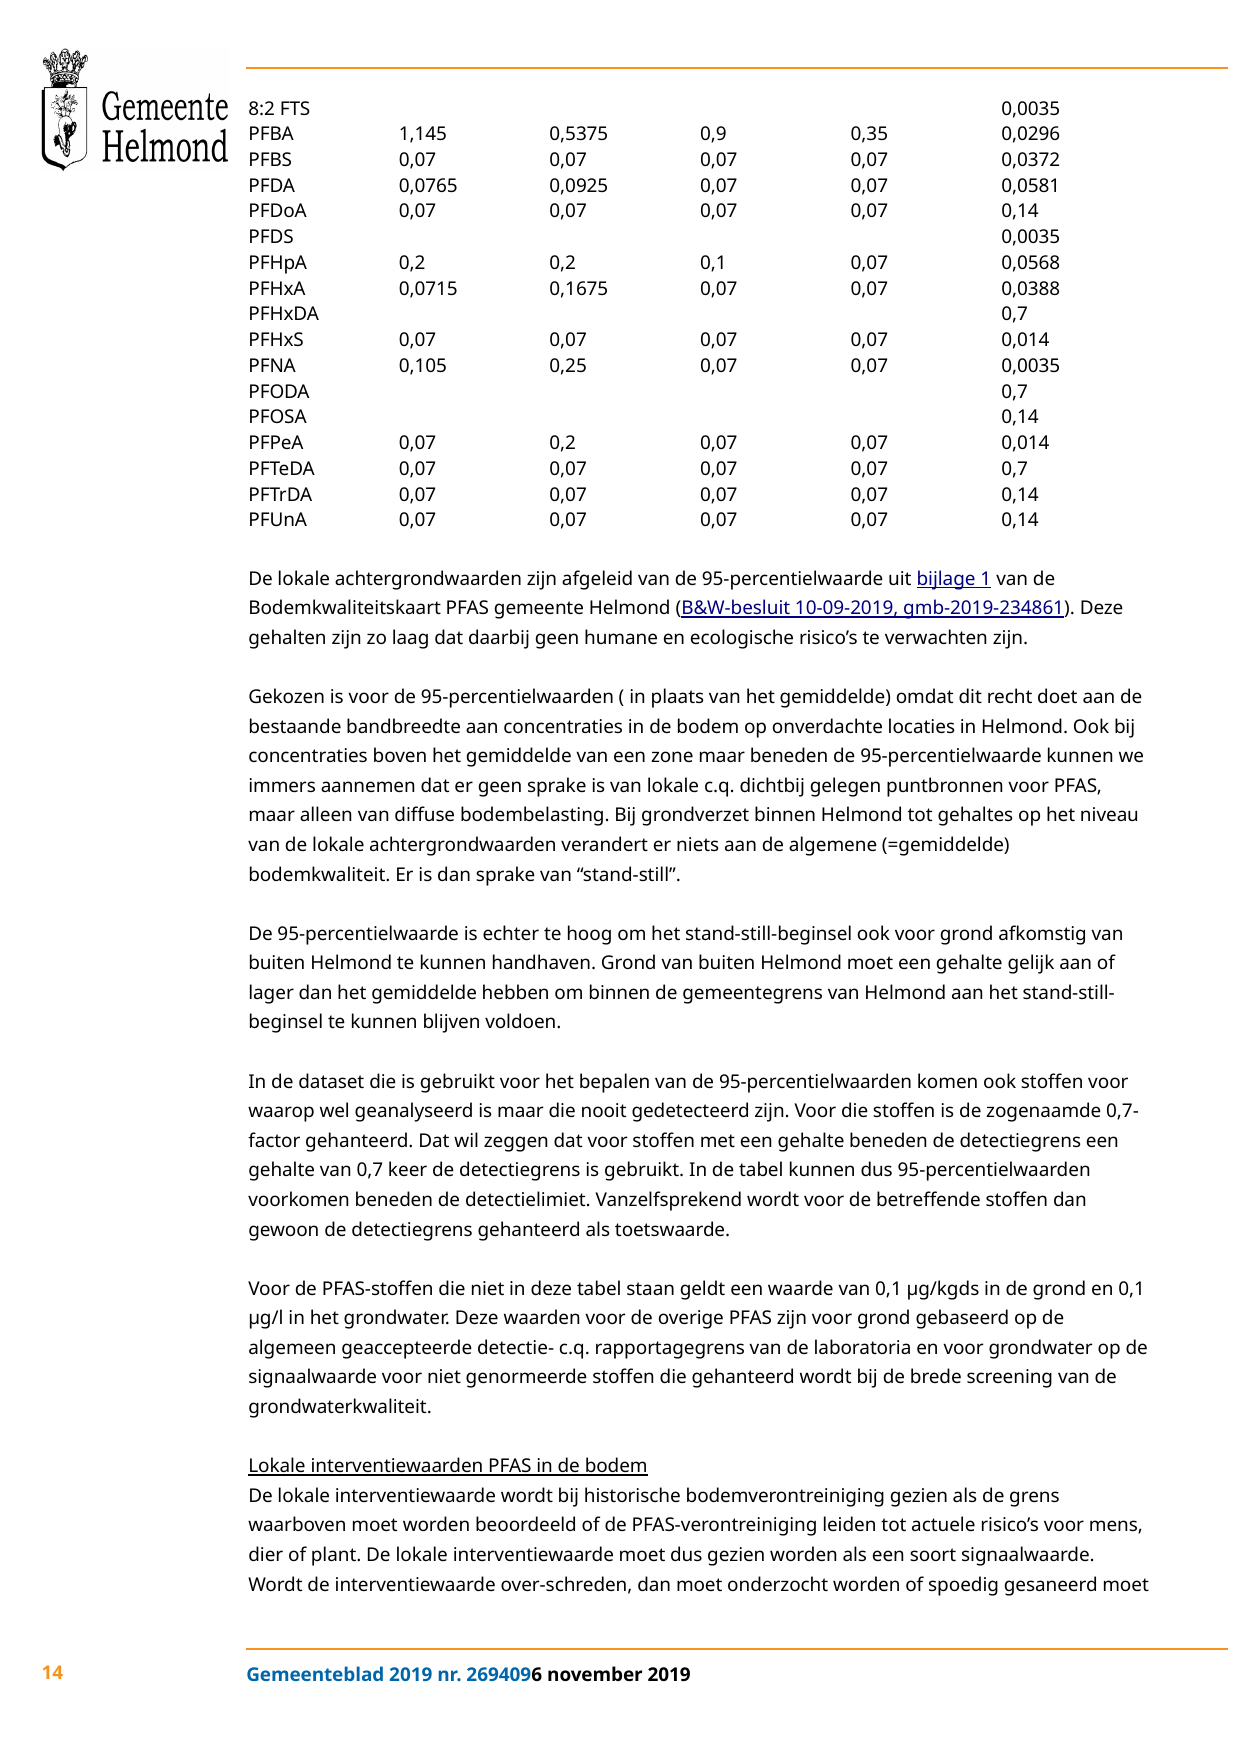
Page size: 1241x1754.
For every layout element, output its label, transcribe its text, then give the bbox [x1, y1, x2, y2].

table_cell [700, 404, 850, 429]
table_cell 0,0765 [399, 172, 549, 198]
table_cell 0,14 [1001, 404, 1152, 429]
table_cell 0,07 [549, 198, 700, 223]
table_cell 0,0388 [1001, 275, 1152, 301]
table_cell 0,0035 [1001, 95, 1152, 121]
table_cell 0,07 [850, 275, 1001, 301]
table_cell 0,0035 [1001, 224, 1152, 249]
table_cell PFNA [248, 352, 398, 378]
table_cell [399, 301, 549, 326]
table_cell 0,07 [850, 506, 1001, 532]
table_cell [850, 95, 1001, 121]
table_cell 0,07 [850, 481, 1001, 506]
table_cell [700, 378, 850, 403]
table_cell 0,07 [850, 326, 1001, 352]
table_cell 0,07 [700, 146, 850, 172]
table_cell 0,14 [1001, 198, 1152, 223]
table_cell 1,145 [399, 121, 549, 146]
table_cell 0,07 [850, 352, 1001, 378]
table_cell 0,9 [700, 121, 850, 146]
table_cell 0,07 [850, 249, 1001, 275]
table_cell 0,07 [850, 429, 1001, 455]
table_cell 0,014 [1001, 429, 1152, 455]
table_cell [850, 404, 1001, 429]
table_cell 0,07 [700, 481, 850, 506]
table_cell [700, 95, 850, 121]
table_cell [549, 378, 700, 403]
table_cell PFDA [248, 172, 398, 198]
table_cell PFBS [248, 146, 398, 172]
table_cell 0,2 [549, 429, 700, 455]
table_cell 0,14 [1001, 506, 1152, 532]
picture [41, 47, 231, 172]
table_cell PFTrDA [248, 481, 398, 506]
table_cell [850, 378, 1001, 403]
text De lokale interventiewaarde wordt bij historische bodemverontreiniging gezien als de grens waarboven moet worden beoordeeld of de PFAS-verontreiniging leiden tot actuele risico’s voor mens, dier of plant. De lokale interventiewaarde moet dus gezien worden als een soort signaalwaarde. Wordt de interventiewaarde over-schreden, dan moet onderzocht worden of spoedig gesaneerd moet [248, 1482, 1152, 1597]
text Gekozen is voor de 95-percentielwaarden ( in plaats van het gemiddelde) omdat dit recht doet aan de bestaande bandbreedte aan concentraties in de bodem op onverdachte locaties in Helmond. Ook bij concentraties boven het gemiddelde van een zone maar beneden de 95-percentielwaarde kunnen we immers aannemen dat er geen sprake is van lokale c.q. dichtbij gelegen puntbronnen voor PFAS, maar alleen van diffuse bodembelasting. Bij grondverzet binnen Helmond tot gehaltes op het niveau van de lokale achtergrondwaarden verandert er niets aan de algemene (=gemiddelde) bodemkwaliteit. Er is dan sprake van “stand-still”. [248, 683, 1152, 887]
table_cell 0,07 [850, 172, 1001, 198]
table_cell 0,7 [1001, 301, 1152, 326]
table_cell 0,07 [700, 172, 850, 198]
table_cell [549, 404, 700, 429]
table_cell 0,07 [399, 326, 549, 352]
table_cell 0,07 [549, 146, 700, 172]
table_cell 0,0372 [1001, 146, 1152, 172]
table_cell 0,07 [399, 506, 549, 532]
table_cell PFHxA [248, 275, 398, 301]
table_cell 0,07 [549, 326, 700, 352]
text Voor de PFAS-stoffen die niet in deze tabel staan geldt een waarde van 0,1 µg/kgds in de grond en 0,1 µg/l in het grondwater. Deze waarden voor de overige PFAS zijn voor grond gebaseerd op de algemeen geaccepteerde detectie- c.q. rapportagegrens van de laboratoria en voor grondwater op de signaalwaarde voor niet genormeerde stoffen die gehanteerd wordt bij de brede screening van de grondwaterkwaliteit. [248, 1275, 1152, 1419]
table_cell 0,07 [399, 146, 549, 172]
table_cell 0,14 [1001, 481, 1152, 506]
table_cell 0,07 [700, 198, 850, 223]
table_cell [850, 301, 1001, 326]
table_cell [549, 224, 700, 249]
table_cell PFHxS [248, 326, 398, 352]
table_cell 0,07 [700, 455, 850, 481]
table_cell 0,07 [700, 352, 850, 378]
table_cell 0,0581 [1001, 172, 1152, 198]
table_cell 0,07 [700, 429, 850, 455]
table_cell PFTeDA [248, 455, 398, 481]
text De 95-percentielwaarde is echter te hoog om het stand-still-beginsel ook voor grond afkomstig van buiten Helmond te kunnen handhaven. Grond van buiten Helmond moet een gehalte gelijk aan of lager dan het gemiddelde hebben om binnen de gemeentegrens van Helmond aan het stand-still-beginsel te kunnen blijven voldoen. [248, 920, 1152, 1034]
table_cell 0,1675 [549, 275, 700, 301]
table_cell 0,7 [1001, 378, 1152, 403]
table_cell PFBA [248, 121, 398, 146]
table_cell 0,07 [850, 198, 1001, 223]
table_cell 0,07 [399, 481, 549, 506]
table_cell 0,2 [549, 249, 700, 275]
table_cell PFPeA [248, 429, 398, 455]
table_cell 0,7 [1001, 455, 1152, 481]
table_cell 0,07 [850, 146, 1001, 172]
table_cell 0,0925 [549, 172, 700, 198]
table_cell PFHxDA [248, 301, 398, 326]
table_cell 0,0035 [1001, 352, 1152, 378]
table_cell [700, 224, 850, 249]
table_cell 0,014 [1001, 326, 1152, 352]
table_cell [399, 404, 549, 429]
table_cell 0,0715 [399, 275, 549, 301]
table_cell 0,25 [549, 352, 700, 378]
table_cell PFOSA [248, 404, 398, 429]
table_cell [399, 95, 549, 121]
table_cell PFODA [248, 378, 398, 403]
table_cell [850, 224, 1001, 249]
table_cell [399, 378, 549, 403]
table_cell 0,35 [850, 121, 1001, 146]
table_cell 0,07 [399, 429, 549, 455]
table_cell PFUnA [248, 506, 398, 532]
table_cell 0,07 [700, 506, 850, 532]
table_cell 0,105 [399, 352, 549, 378]
table_cell 0,07 [850, 455, 1001, 481]
table_cell 0,0296 [1001, 121, 1152, 146]
table_cell 0,07 [700, 326, 850, 352]
table_cell 0,1 [700, 249, 850, 275]
table_cell [549, 95, 700, 121]
text De lokale achtergrondwaarden zijn afgeleid van de 95-percentielwaarde uit bijlage 1 van de Bodemkwaliteitskaart PFAS gemeente Helmond (B&W-besluit 10-09-2019, gmb-2019-234861). Deze gehalten zijn zo laag dat daarbij geen humane en ecologische risico’s te verwachten zijn. [248, 565, 1152, 650]
table_cell 0,07 [399, 198, 549, 223]
table_cell PFDS [248, 224, 398, 249]
text Lokale interventiewaarden PFAS in de bodem [248, 1452, 1152, 1478]
table_cell 0,0568 [1001, 249, 1152, 275]
table_cell 0,07 [549, 455, 700, 481]
table_cell 0,07 [700, 275, 850, 301]
table_cell 0,2 [399, 249, 549, 275]
table_cell [399, 224, 549, 249]
text In de dataset die is gebruikt voor het bepalen van de 95-percentielwaarden komen ook stoffen voor waarop wel geanalyseerd is maar die nooit gedetecteerd zijn. Voor die stoffen is de zogenaamde 0,7-factor gehanteerd. Dat wil zeggen dat voor stoffen met een gehalte beneden de detectiegrens een gehalte van 0,7 keer de detectiegrens is gebruikt. In de tabel kunnen dus 95-percentielwaarden voorkomen beneden de detectielimiet. Vanzelfsprekend wordt voor de betreffende stoffen dan gewoon de detectiegrens gehanteerd als toetswaarde. [248, 1068, 1152, 1242]
table_cell PFDoA [248, 198, 398, 223]
table_cell PFHpA [248, 249, 398, 275]
table_cell 0,07 [549, 481, 700, 506]
table_cell [700, 301, 850, 326]
table_cell 0,07 [399, 455, 549, 481]
table_cell [549, 301, 700, 326]
table_cell 0,07 [549, 506, 700, 532]
table_cell 8:2 FTS [248, 95, 398, 121]
table_cell 0,5375 [549, 121, 700, 146]
